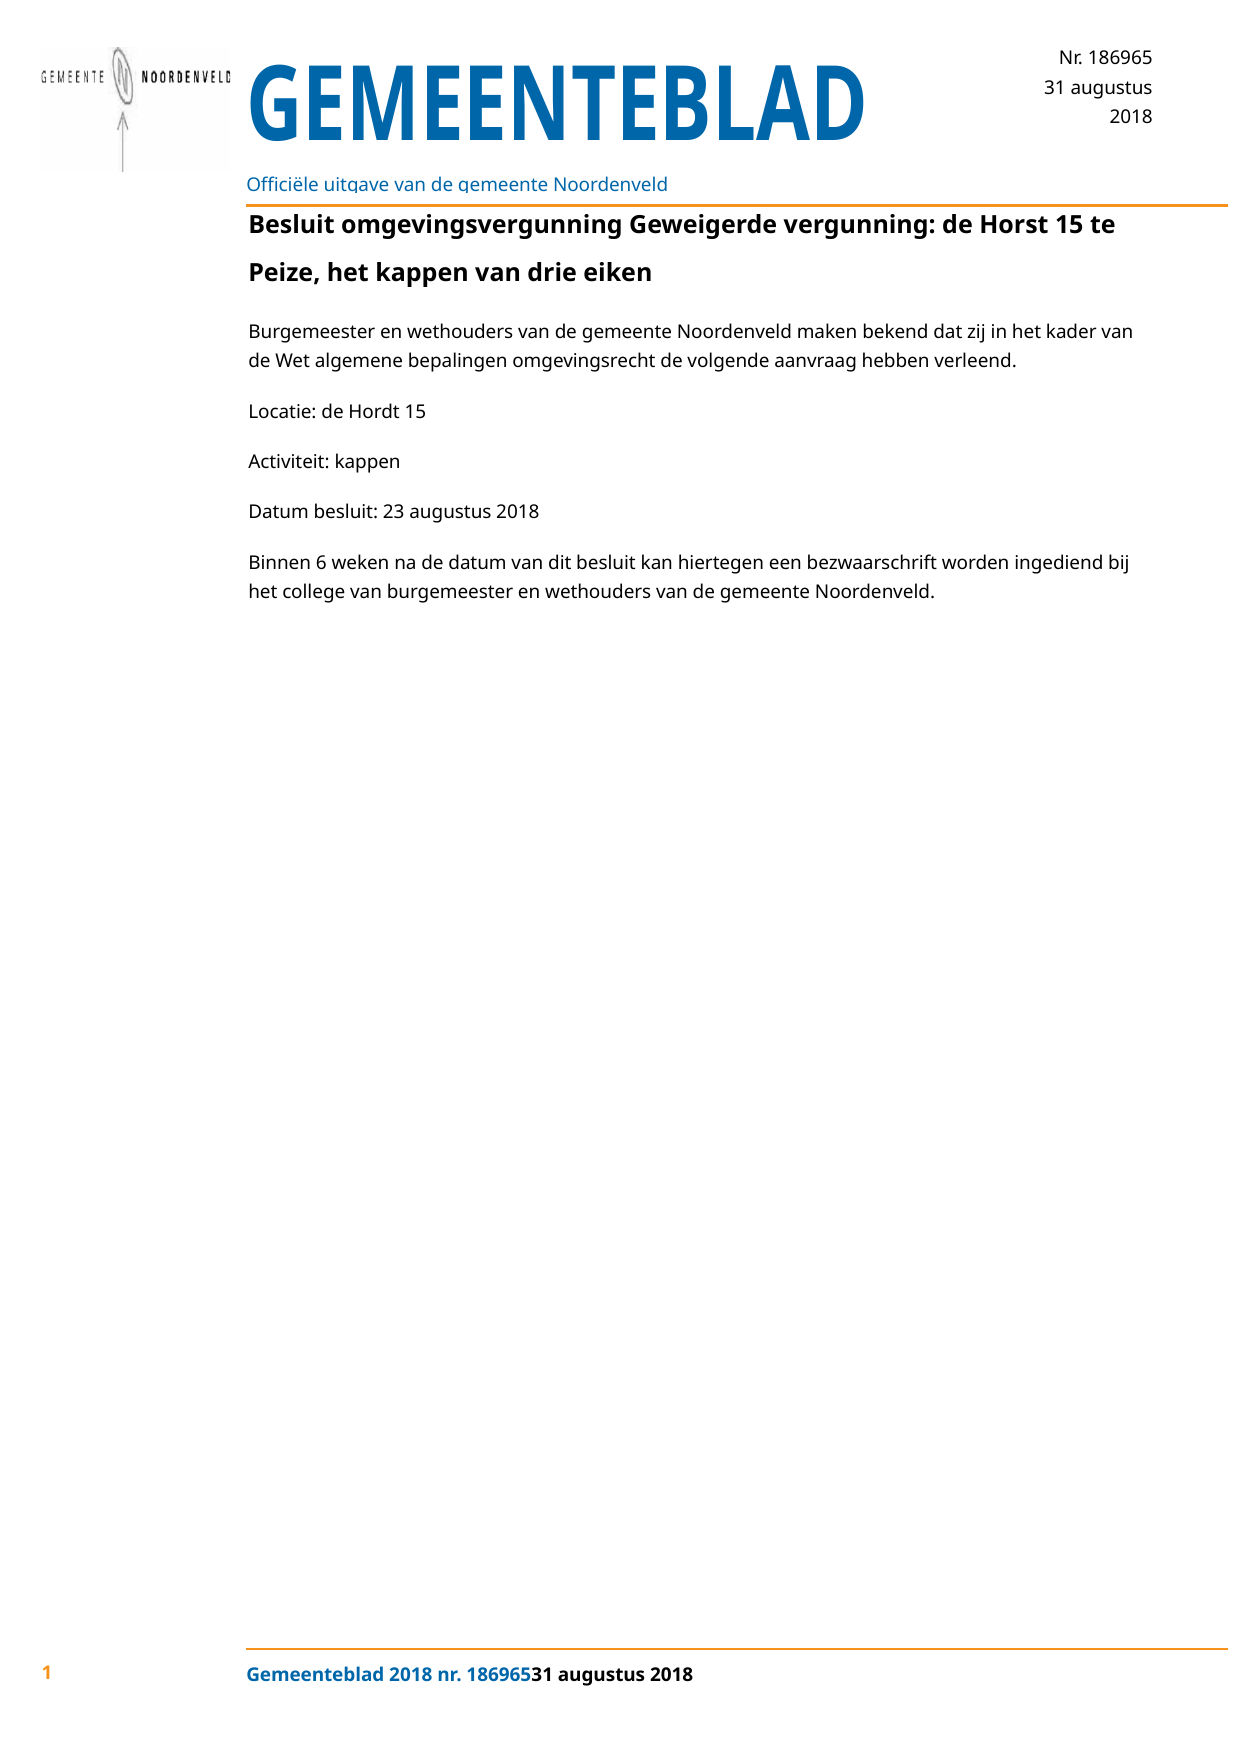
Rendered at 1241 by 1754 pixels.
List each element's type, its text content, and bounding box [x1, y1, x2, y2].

text Datum besluit: 23 augustus 2018 [248, 499, 1152, 524]
picture [41, 47, 231, 172]
text Besluit omgevingsvergunning Geweigerde vergunning: de Horst 15 te Peize, het kappen van drie eiken [248, 207, 1152, 288]
text Locatie: de Hordt 15 [248, 398, 1152, 424]
text Activiteit: kappen [248, 448, 1152, 474]
text Burgemeester en wethouders van de gemeente Noordenveld maken bekend dat zij in het kader van de Wet algemene bepalingen omgevingsrecht de volgende aanvraag hebben verleend. [248, 318, 1152, 373]
text Binnen 6 weken na de datum van dit besluit kan hiertegen een bezwaarschrift worden ingediend bij het college van burgemeester en wethouders van de gemeente Noordenveld. [248, 549, 1152, 604]
